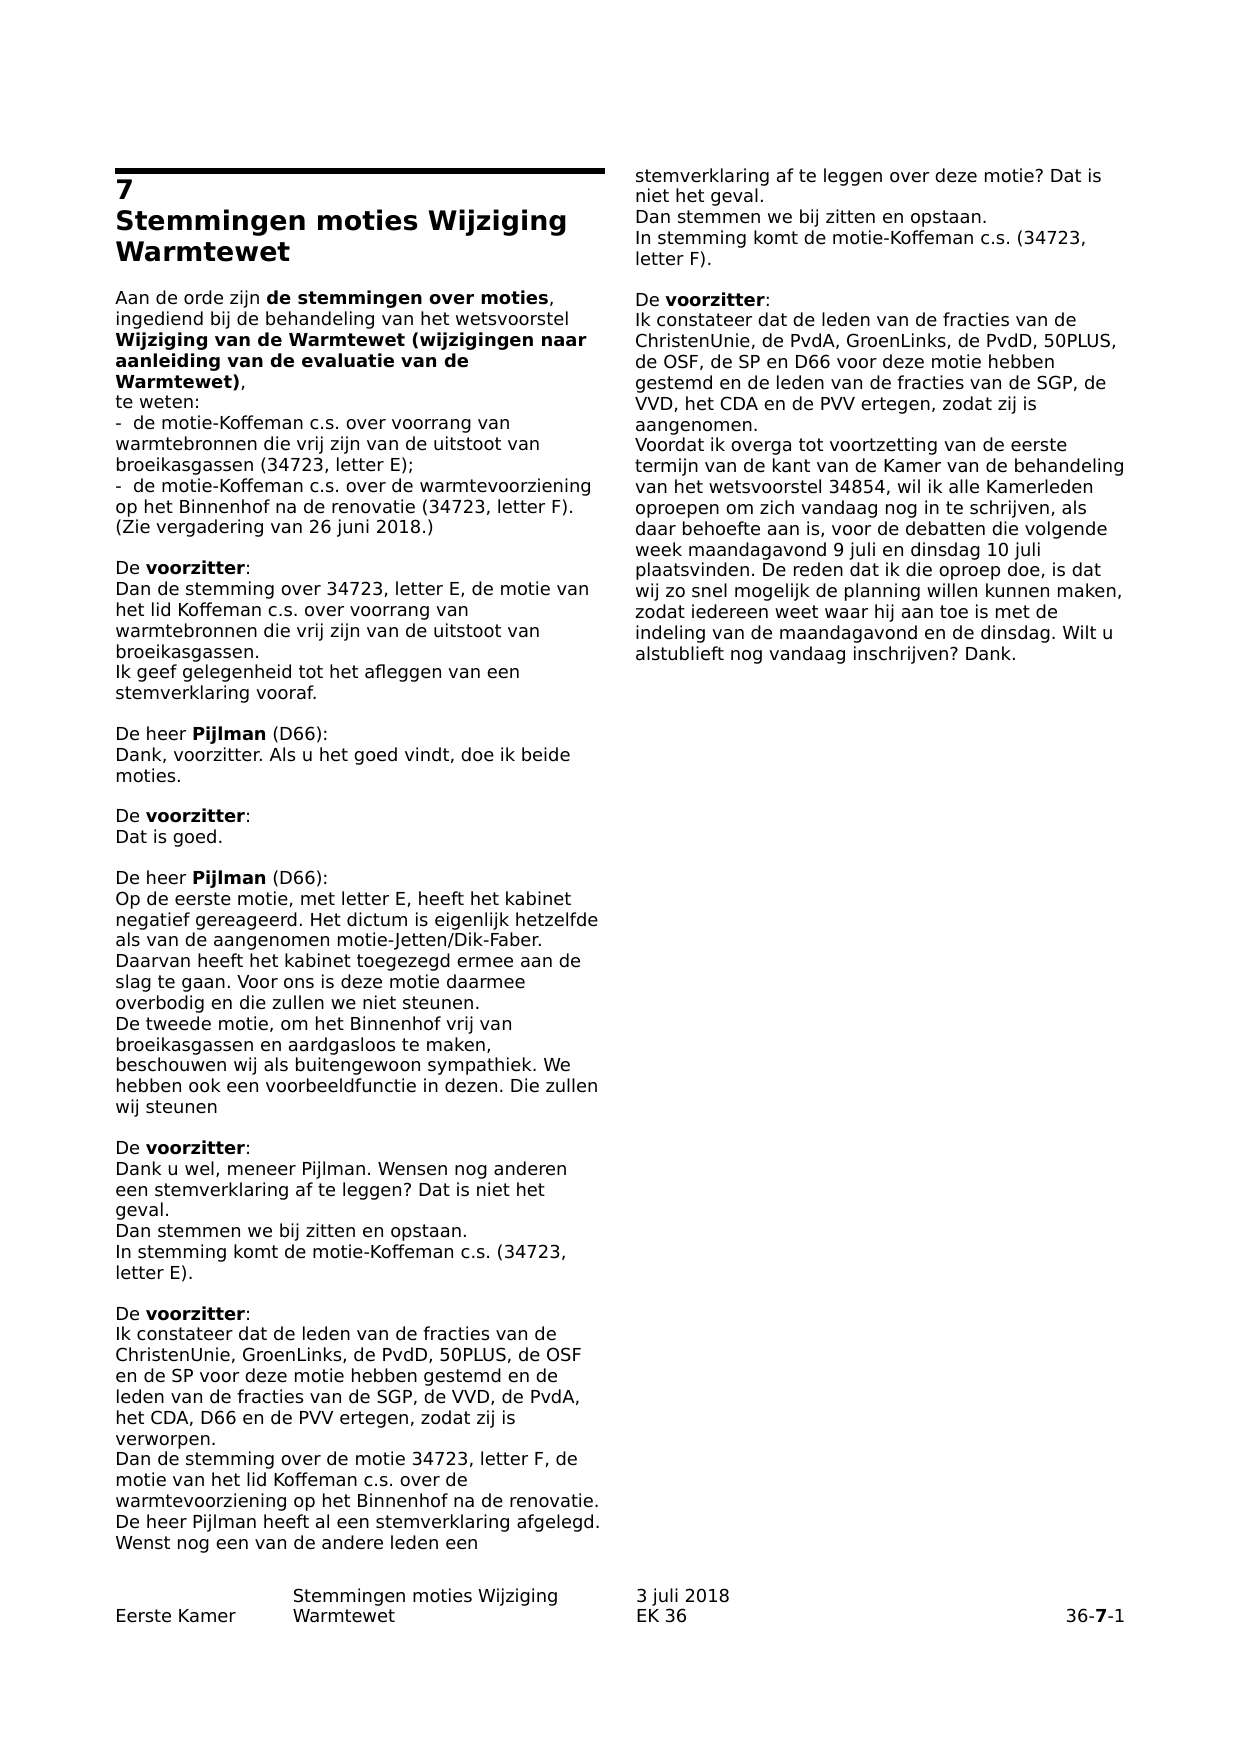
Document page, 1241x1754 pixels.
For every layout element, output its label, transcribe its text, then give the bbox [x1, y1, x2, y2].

text In stemming komt de motie-Koffeman c.s. (34723, letter E). [115, 1242, 605, 1283]
list de motie-Koffeman c.s. over voorrang van warmtebronnen die vrij zijn van de uitstoot van broeikasgassen (34723, letter E); [115, 413, 605, 476]
title 7 Stemmingen moties Wijziging Warmtewet [115, 174, 605, 268]
text Ik constateer dat de leden van de fracties van de ChristenUnie, de PvdA, GroenLinks, de PvdD, 50PLUS, de OSF, de SP en D66 voor deze motie hebben gestemd en de leden van de fracties van de SGP, de VVD, het CDA en de PVV ertegen, zodat zij is aangenomen. [635, 310, 1125, 435]
text Dat is goed. [115, 827, 605, 848]
text Dan stemmen we bij zitten en opstaan. [635, 207, 1125, 228]
list de motie-Koffeman c.s. over de warmtevoorziening op het Binnenhof na de renovatie (34723, letter F). [115, 476, 605, 517]
text De voorzitter: [115, 558, 605, 579]
text De voorzitter: [115, 806, 605, 827]
text De heer Pijlman (D66): [115, 868, 605, 888]
text De tweede motie, om het Binnenhof vrij van broeikasgassen en aardgasloos te maken, beschouwen wij als buitengewoon sympathiek. We hebben ook een voorbeeldfunctie in dezen. Die zullen wij steunen [115, 1013, 605, 1118]
text De voorzitter: [115, 1303, 605, 1324]
text Voordat ik overga tot voortzetting van de eerste termijn van de kant van de Kamer van de behandeling van het wetsvoorstel 34854, wil ik alle Kamerleden oproepen om zich vandaag nog in te schrijven, als daar behoefte aan is, voor de debatten die volgende week maandagavond 9 juli en dinsdag 10 juli plaatsvinden. De reden dat ik die oproep doe, is dat wij zo snel mogelijk de planning willen kunnen maken, zodat iedereen weet waar hij aan toe is met de indeling van de maandagavond en de dinsdag. Wilt u alstublieft nog vandaag inschrijven? Dank. [635, 435, 1125, 664]
text Ik constateer dat de leden van de fracties van de ChristenUnie, GroenLinks, de PvdD, 50PLUS, de OSF en de SP voor deze motie hebben gestemd en de leden van de fracties van de SGP, de VVD, de PvdA, het CDA, D66 en de PVV ertegen, zodat zij is verworpen. [115, 1324, 605, 1449]
text te weten: [115, 392, 605, 413]
text Ik geef gelegenheid tot het afleggen van een stemverklaring vooraf. [115, 662, 605, 704]
text In stemming komt de motie-Koffeman c.s. (34723, letter F). [635, 228, 1125, 269]
text Dank u wel, meneer Pijlman. Wensen nog anderen een stemverklaring af te leggen? Dat is niet het geval. [115, 1158, 605, 1221]
text Aan de orde zijn de stemmingen over moties, ingediend bij de behandeling van het wetsvoorstel Wijziging van de Warmtewet (wijzigingen naar aanleiding van de evaluatie van de Warmtewet), [115, 288, 605, 392]
text (Zie vergadering van 26 juni 2018.) [115, 517, 605, 538]
text stemverklaring af te leggen over deze motie? Dat is niet het geval. [635, 165, 1125, 207]
text De voorzitter: [115, 1138, 605, 1158]
text Dank, voorzitter. Als u het goed vindt, doe ik beide moties. [115, 744, 605, 786]
text Dan stemmen we bij zitten en opstaan. [115, 1221, 605, 1242]
text Dan de stemming over de motie 34723, letter F, de motie van het lid Koffeman c.s. over de warmtevoorziening op het Binnenhof na de renovatie. De heer Pijlman heeft al een stemverklaring afgelegd. Wenst nog een van de andere leden een [115, 1449, 605, 1553]
text Dan de stemming over 34723, letter E, de motie van het lid Koffeman c.s. over voorrang van warmtebronnen die vrij zijn van de uitstoot van broeikasgassen. [115, 579, 605, 662]
text De heer Pijlman (D66): [115, 724, 605, 744]
text De voorzitter: [635, 289, 1125, 310]
text Op de eerste motie, met letter E, heeft het kabinet negatief gereageerd. Het dictum is eigenlijk hetzelfde als van de aangenomen motie-Jetten/Dik-Faber. Daarvan heeft het kabinet toegezegd ermee aan de slag te gaan. Voor ons is deze motie daarmee overbodig en die zullen we niet steunen. [115, 888, 605, 1013]
